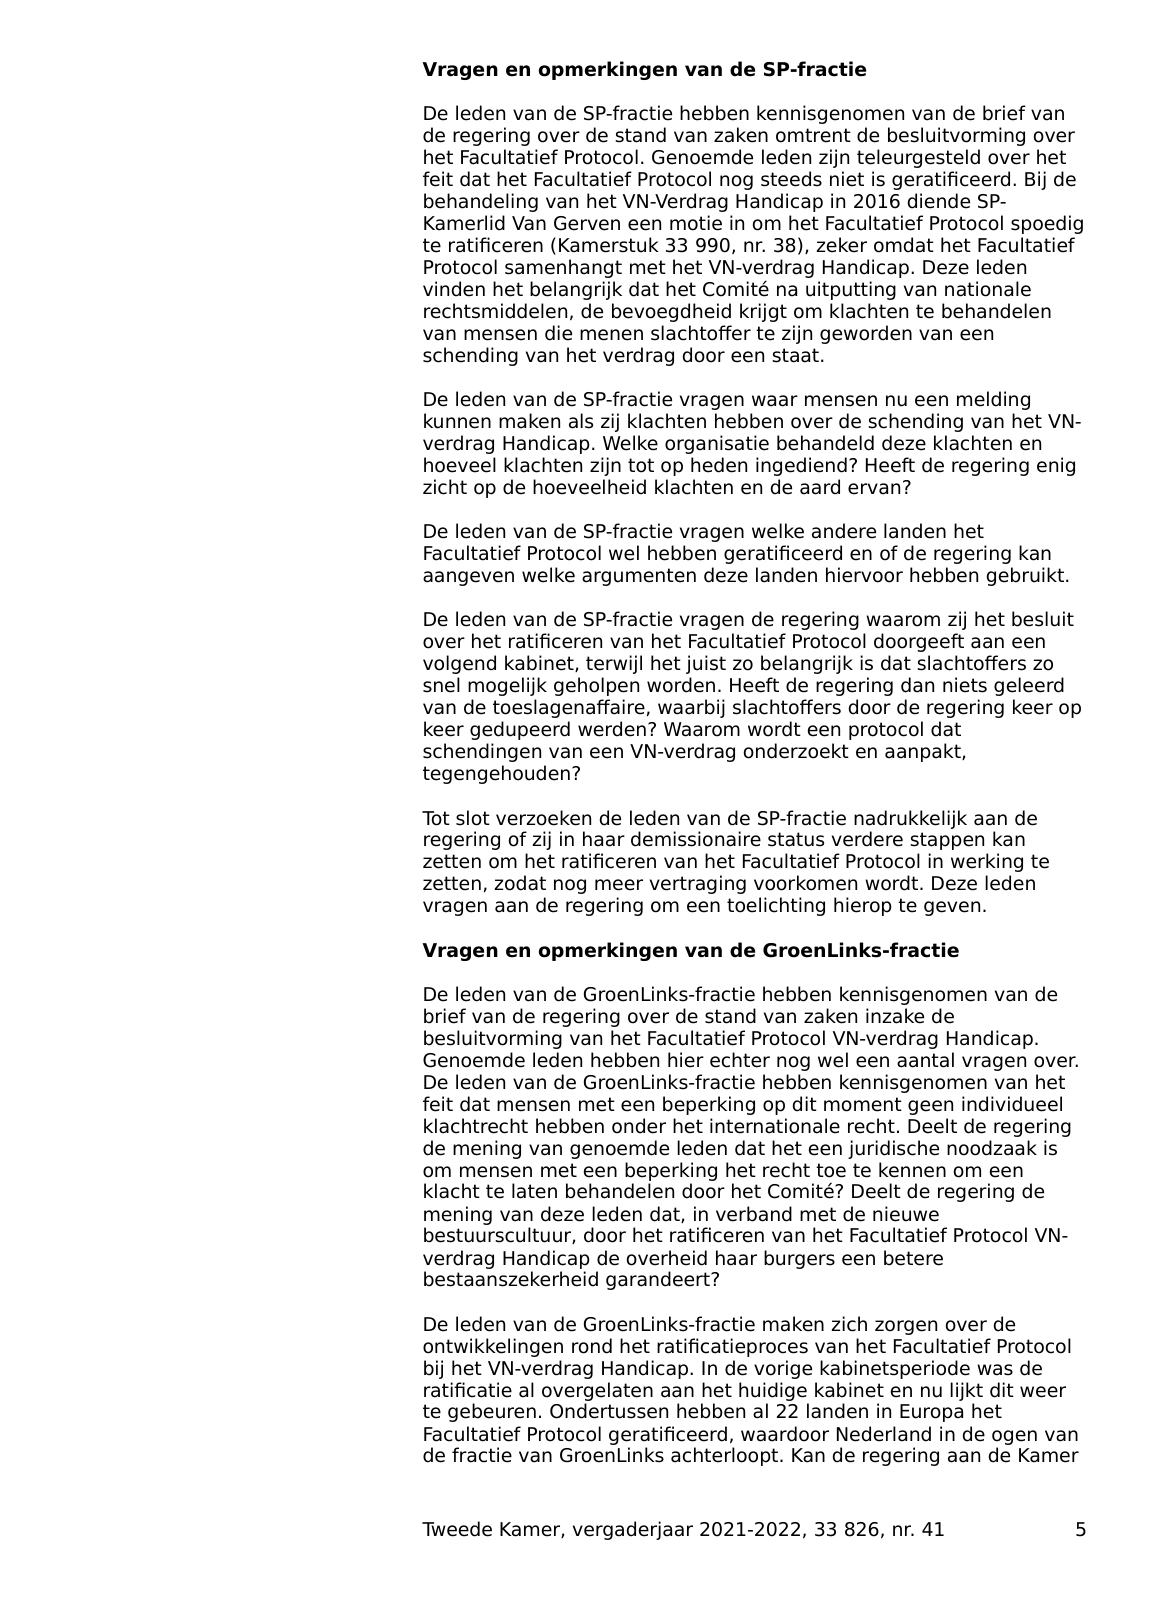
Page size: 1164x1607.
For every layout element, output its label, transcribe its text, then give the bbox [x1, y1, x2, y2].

text Tot slot verzoeken de leden van de SP-fractie nadrukkelijk aan de regering of zij in haar demissionaire status verdere stappen kan zetten om het ratificeren van het Facultatief Protocol in werking te zetten, zodat nog meer vertraging voorkomen wordt. Deze leden vragen aan de regering om een toelichting hierop te geven. [422, 807, 1087, 917]
text De leden van de SP-fractie vragen de regering waarom zij het besluit over het ratificeren van het Facultatief Protocol doorgeeft aan een volgend kabinet, terwijl het juist zo belangrijk is dat slachtoffers zo snel mogelijk geholpen worden. Heeft de regering dan niets geleerd van de toeslagenaffaire, waarbij slachtoffers door de regering keer op keer gedupeerd werden? Waarom wordt een protocol dat schendingen van een VN-verdrag onderzoekt en aanpakt, tegengehouden? [422, 609, 1087, 785]
text De leden van de SP-fractie vragen waar mensen nu een melding kunnen maken als zij klachten hebben over de schending van het VN-verdrag Handicap. Welke organisatie behandeld deze klachten en hoeveel klachten zijn tot op heden ingediend? Heeft de regering enig zicht op de hoeveelheid klachten en de aard ervan? [422, 389, 1087, 499]
subtitle Vragen en opmerkingen van de GroenLinks-fractie [422, 939, 1087, 961]
text De leden van de GroenLinks-fractie hebben kennisgenomen van het feit dat mensen met een beperking op dit moment geen individueel klachtrecht hebben onder het internationale recht. Deelt de regering de mening van genoemde leden dat het een juridische noodzaak is om mensen met een beperking het recht toe te kennen om een klacht te laten behandelen door het Comité? Deelt de regering de mening van deze leden dat, in verband met de nieuwe bestuurscultuur, door het ratificeren van het Facultatief Protocol VN-verdrag Handicap de overheid haar burgers een betere bestaanszekerheid garandeert? [422, 1072, 1087, 1291]
text De leden van de SP-fractie vragen welke andere landen het Facultatief Protocol wel hebben geratificeerd en of de regering kan aangeven welke argumenten deze landen hiervoor hebben gebruikt. [422, 521, 1087, 587]
text De leden van de GroenLinks-fractie maken zich zorgen over de ontwikkelingen rond het ratificatieproces van het Facultatief Protocol bij het VN-verdrag Handicap. In de vorige kabinetsperiode was de ratificatie al overgelaten aan het huidige kabinet en nu lijkt dit weer te gebeuren. Ondertussen hebben al 22 landen in Europa het Facultatief Protocol geratificeerd, waardoor Nederland in de ogen van de fractie van GroenLinks achterloopt. Kan de regering aan de Kamer [422, 1313, 1087, 1467]
subtitle Vragen en opmerkingen van de SP-fractie [422, 59, 1087, 81]
text De leden van de SP-fractie hebben kennisgenomen van de brief van de regering over de stand van zaken omtrent de besluitvorming over het Facultatief Protocol. Genoemde leden zijn teleurgesteld over het feit dat het Facultatief Protocol nog steeds niet is geratificeerd. Bij de behandeling van het VN-Verdrag Handicap in 2016 diende SP-Kamerlid Van Gerven een motie in om het Facultatief Protocol spoedig te ratificeren (Kamerstuk 33 990, nr. 38), zeker omdat het Facultatief Protocol samenhangt met het VN-verdrag Handicap. Deze leden vinden het belangrijk dat het Comité na uitputting van nationale rechtsmiddelen, de bevoegdheid krijgt om klachten te behandelen van mensen die menen slachtoffer te zijn geworden van een schending van het verdrag door een staat. [422, 103, 1087, 367]
text De leden van de GroenLinks-fractie hebben kennisgenomen van de brief van de regering over de stand van zaken inzake de besluitvorming van het Facultatief Protocol VN-verdrag Handicap. Genoemde leden hebben hier echter nog wel een aantal vragen over. [422, 984, 1087, 1072]
